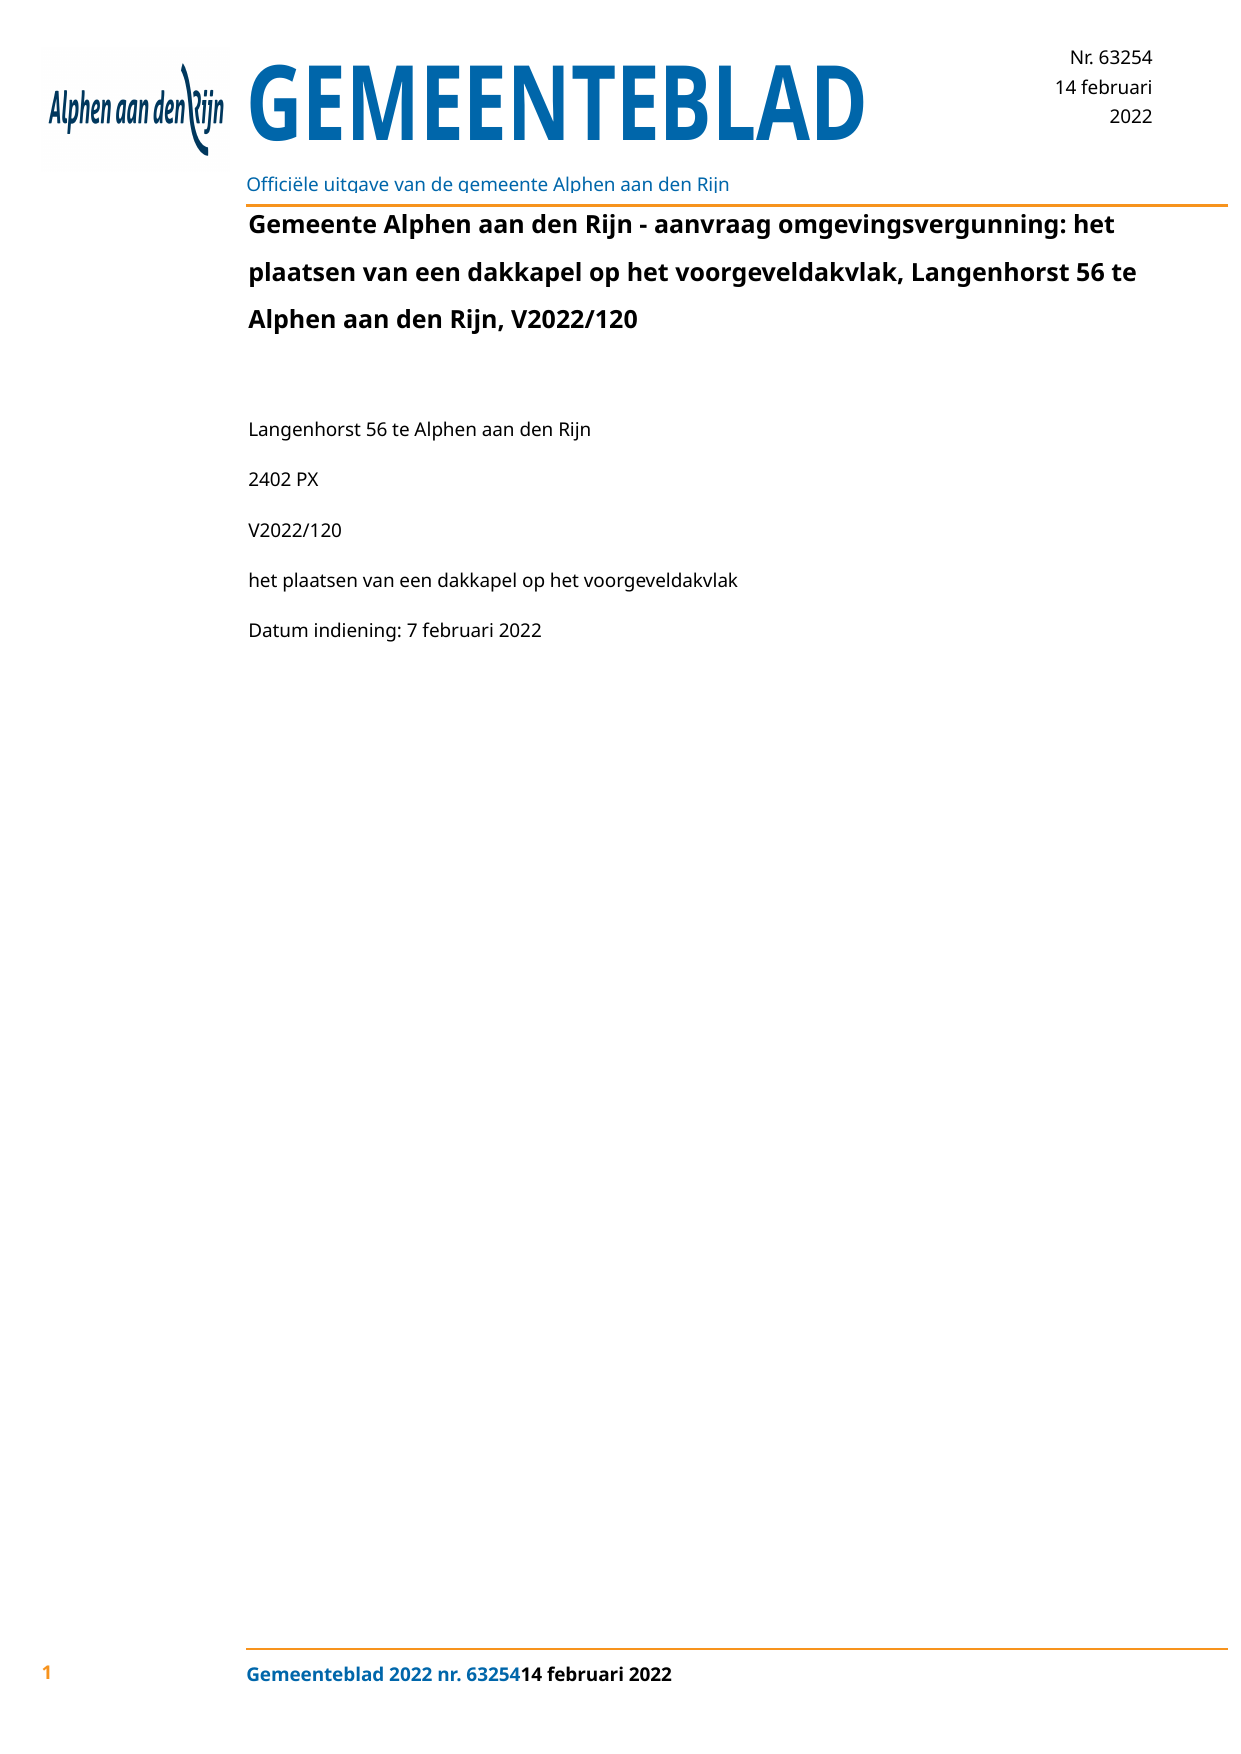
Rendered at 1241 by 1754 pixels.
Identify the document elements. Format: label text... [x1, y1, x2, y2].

text V2022/120 [248, 517, 1152, 542]
text Datum indiening: 7 februari 2022 [248, 618, 1152, 643]
picture [41, 47, 231, 172]
text Langenhorst 56 te Alphen aan den Rijn [248, 416, 1152, 442]
text het plaatsen van een dakkapel op het voorgeveldakvlak [248, 567, 1152, 593]
text Gemeente Alphen aan den Rijn - aanvraag omgevingsvergunning: het plaatsen van een dakkapel op het voorgeveldakvlak, Langenhorst 56 te Alphen aan den Rijn, V2022/120 [248, 207, 1152, 336]
text 2402 PX [248, 466, 1152, 492]
